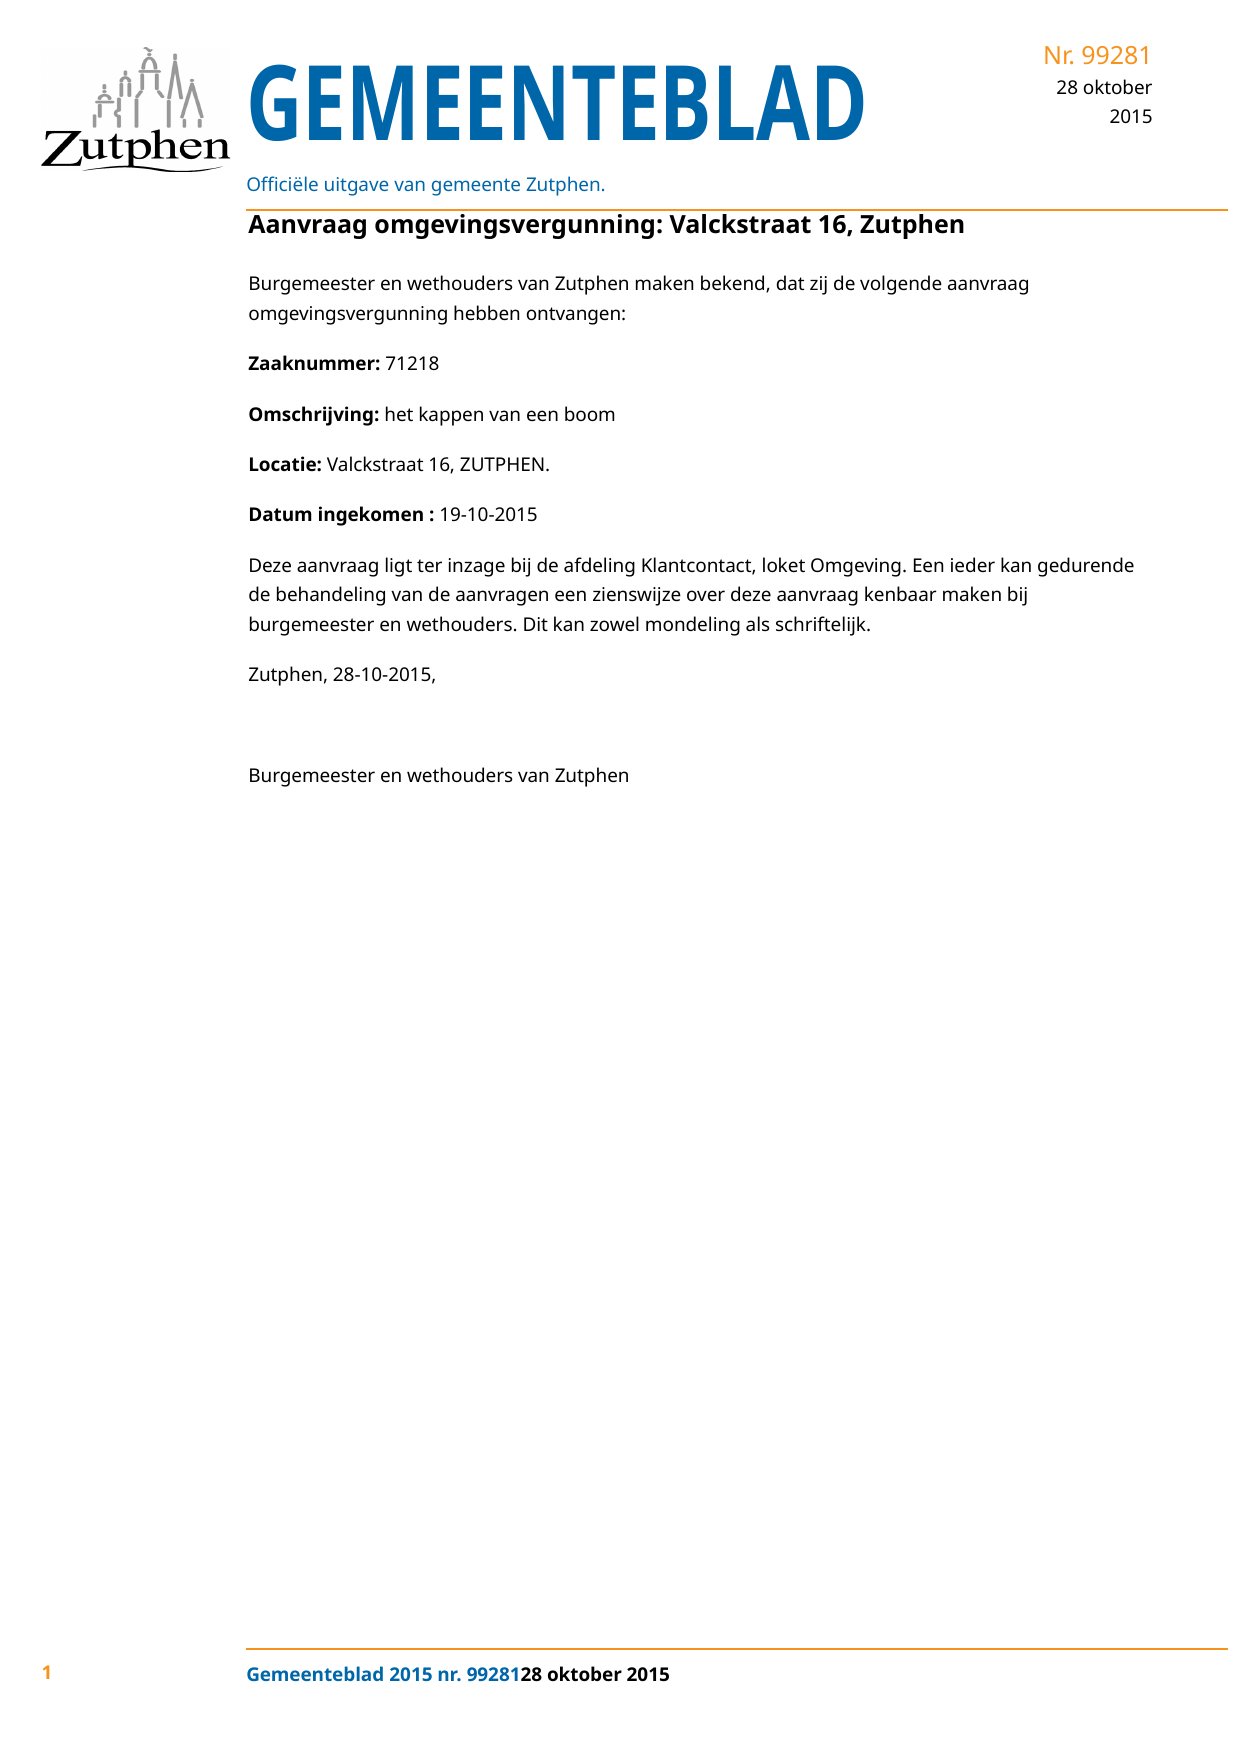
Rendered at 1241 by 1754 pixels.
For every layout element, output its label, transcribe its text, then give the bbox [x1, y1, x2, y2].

text Locatie: Valckstraat 16, ZUTPHEN. [248, 451, 1152, 477]
text Burgemeester en wethouders van Zutphen [248, 762, 1152, 788]
text Zutphen, 28-10-2015, [248, 662, 1152, 687]
picture [41, 47, 231, 172]
text Deze aanvraag ligt ter inzage bij de afdeling Klantcontact, loket Omgeving. Een ieder kan gedurende de behandeling van de aanvragen een zienswijze over deze aanvraag kenbaar maken bij burgemeester en wethouders. Dit kan zowel mondeling als schriftelijk. [248, 552, 1152, 637]
text Aanvraag omgevingsvergunning: Valckstraat 16, Zutphen [248, 211, 1152, 241]
text Burgemeester en wethouders van Zutphen maken bekend, dat zij de volgende aanvraag omgevingsvergunning hebben ontvangen: [248, 270, 1152, 326]
text Zaaknummer: 71218 [248, 350, 1152, 376]
text Datum ingekomen : 19-10-2015 [248, 502, 1152, 527]
text Omschrijving: het kappen van een boom [248, 401, 1152, 426]
